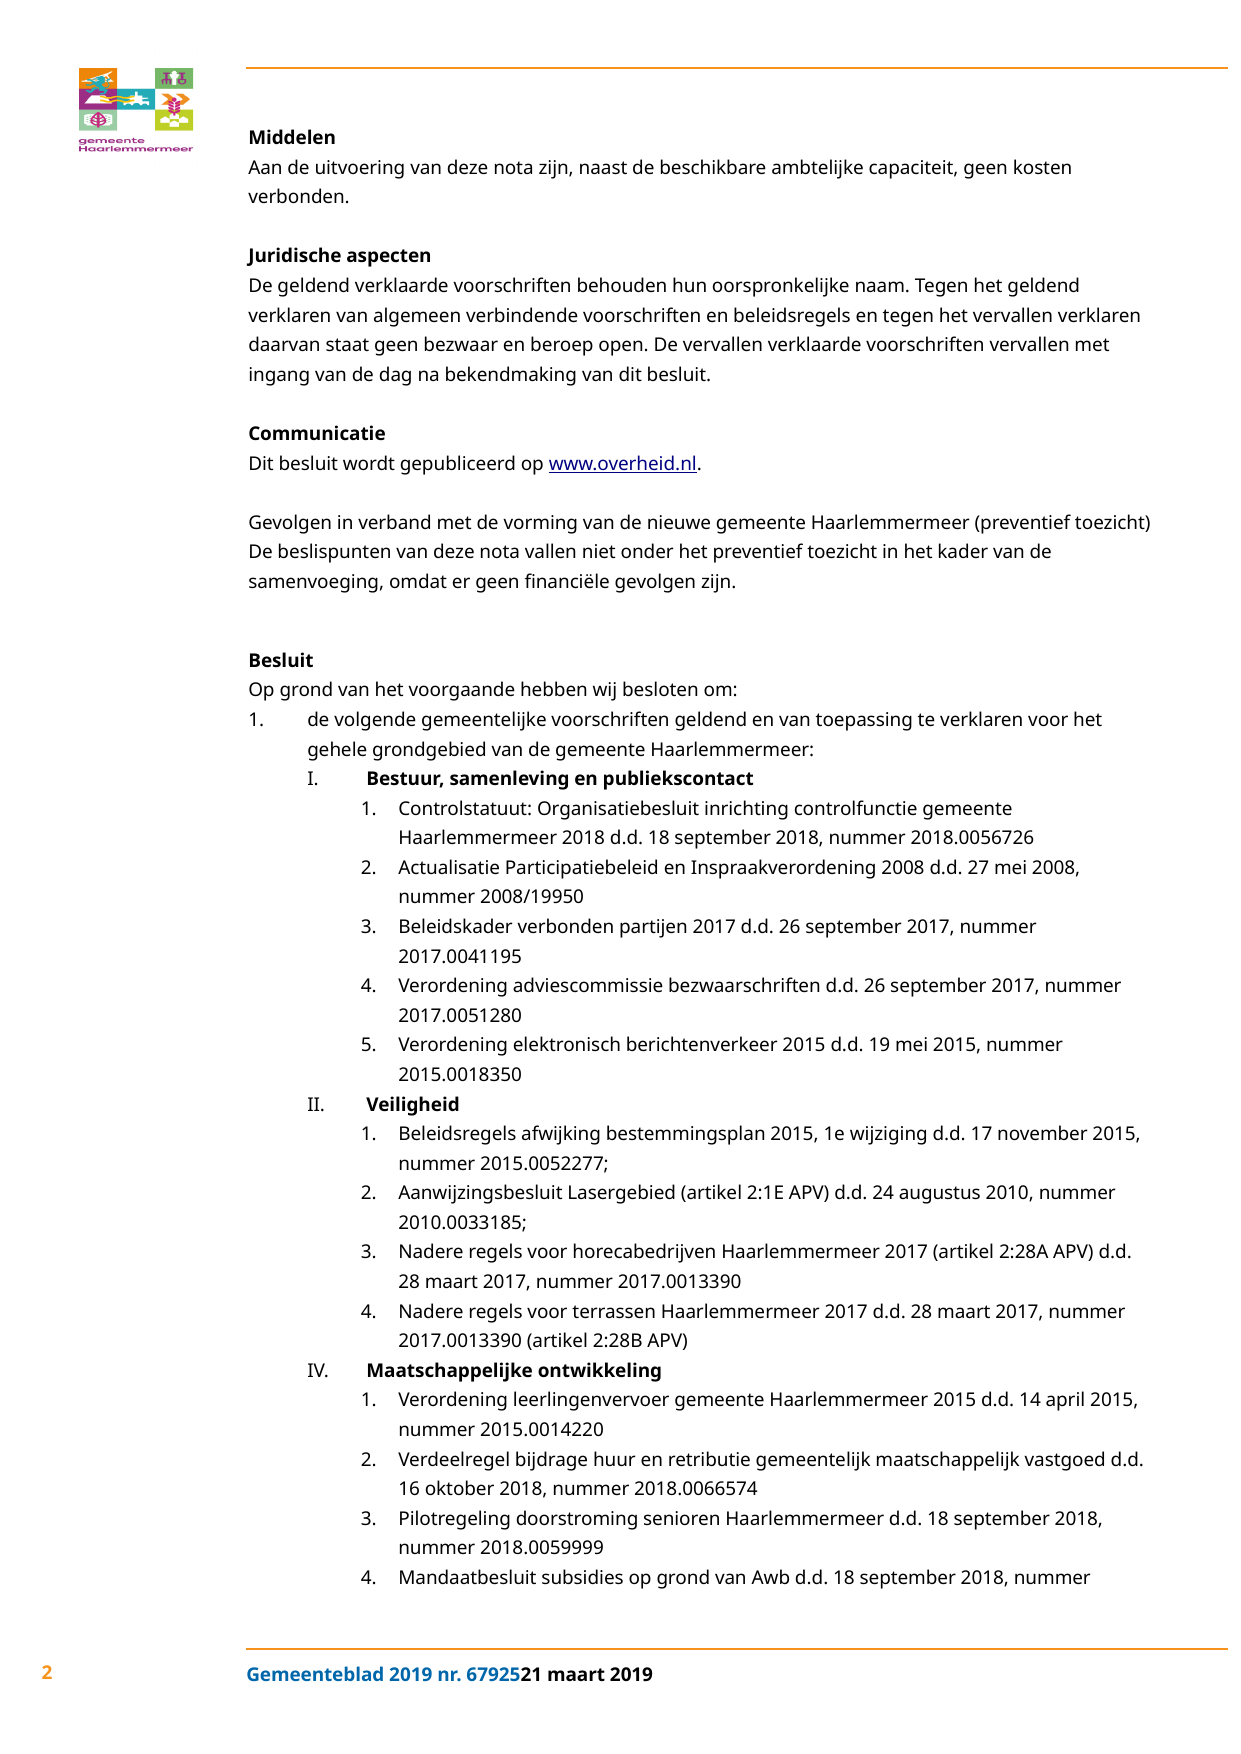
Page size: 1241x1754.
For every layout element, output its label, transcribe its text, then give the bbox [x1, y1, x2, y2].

list Maatschappelijke ontwikkeling [307, 1357, 1152, 1383]
list de volgende gemeentelijke voorschriften geldend en van toepassing te verklaren voor het gehele grondgebied van de gemeente Haarlemmermeer: [248, 706, 1152, 761]
text Dit besluit wordt gepubliceerd op www.overheid.nl. [248, 450, 1152, 476]
list Verordening elektronisch berichtenverkeer 2015 d.d. 19 mei 2015, nummer 2015.0018350 [361, 1032, 1152, 1087]
text Communicatie [248, 420, 1152, 446]
text Aan de uitvoering van deze nota zijn, naast de beschikbare ambtelijke capaciteit, geen kosten verbonden. [248, 154, 1152, 209]
picture [41, 47, 231, 172]
list Verdeelregel bijdrage huur en retributie gemeentelijk maatschappelijk vastgoed d.d. 16 oktober 2018, nummer 2018.0066574 [361, 1446, 1152, 1501]
list Verordening adviescommissie bezwaarschriften d.d. 26 september 2017, nummer 2017.0051280 [361, 972, 1152, 1028]
list Beleidsregels afwijking bestemmingsplan 2015, 1e wijziging d.d. 17 november 2015, nummer 2015.0052277; [361, 1120, 1152, 1176]
text De geldend verklaarde voorschriften behouden hun oorspronkelijke naam. Tegen het geldend verklaren van algemeen verbindende voorschriften en beleidsregels en tegen het vervallen verklaren daarvan staat geen bezwaar en beroep open. De vervallen verklaarde voorschriften vervallen met ingang van de dag na bekendmaking van dit besluit. [248, 272, 1152, 387]
text De beslispunten van deze nota vallen niet onder het preventief toezicht in het kader van de samenvoeging, omdat er geen financiële gevolgen zijn. [248, 538, 1152, 594]
list Bestuur, samenleving en publiekscontact [307, 765, 1152, 791]
list Pilotregeling doorstroming senioren Haarlemmermeer d.d. 18 september 2018, nummer 2018.0059999 [361, 1505, 1152, 1560]
list Nadere regels voor horecabedrijven Haarlemmermeer 2017 (artikel 2:28A APV) d.d. 28 maart 2017, nummer 2017.0013390 [361, 1239, 1152, 1294]
list Mandaatbesluit subsidies op grond van Awb d.d. 18 september 2018, nummer [361, 1564, 1152, 1590]
text Op grond van het voorgaande hebben wij besloten om: [248, 677, 1152, 702]
list Actualisatie Participatiebeleid en Inspraakverordening 2008 d.d. 27 mei 2008, nummer 2008/19950 [361, 854, 1152, 909]
list Beleidskader verbonden partijen 2017 d.d. 26 september 2017, nummer 2017.0041195 [361, 913, 1152, 968]
list Verordening leerlingenvervoer gemeente Haarlemmermeer 2015 d.d. 14 april 2015, nummer 2015.0014220 [361, 1387, 1152, 1442]
text Besluit [248, 647, 1152, 673]
list Aanwijzingsbesluit Lasergebied (artikel 2:1E APV) d.d. 24 augustus 2010, nummer 2010.0033185; [361, 1179, 1152, 1235]
text Juridische aspecten [248, 243, 1152, 268]
text Middelen [248, 124, 1152, 150]
list Nadere regels voor terrassen Haarlemmermeer 2017 d.d. 28 maart 2017, nummer 2017.0013390 (artikel 2:28B APV) [361, 1298, 1152, 1353]
text Gevolgen in verband met de vorming van de nieuwe gemeente Haarlemmermeer (preventief toezicht) [248, 509, 1152, 535]
list Veiligheid [307, 1091, 1152, 1116]
list Controlstatuut: Organisatiebesluit inrichting controlfunctie gemeente Haarlemmermeer 2018 d.d. 18 september 2018, nummer 2018.0056726 [361, 795, 1152, 850]
